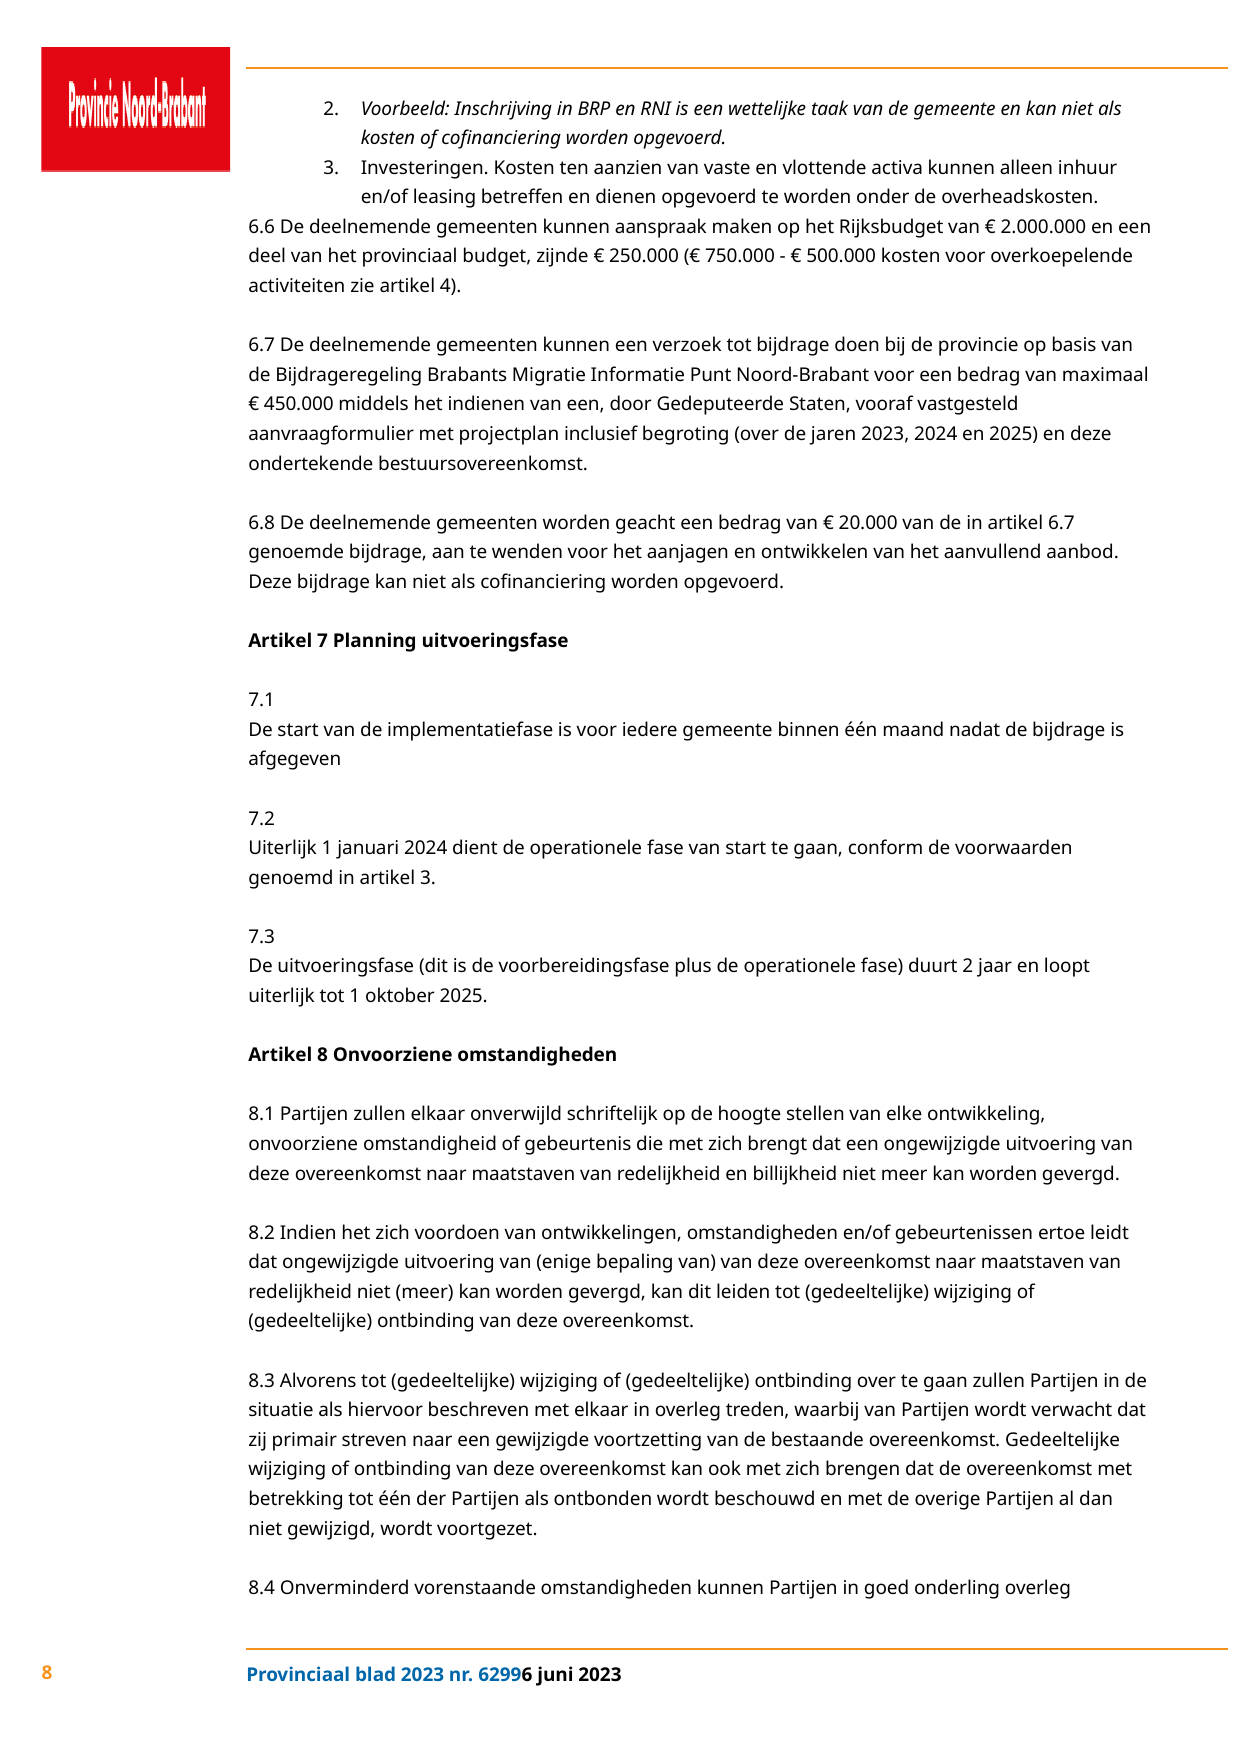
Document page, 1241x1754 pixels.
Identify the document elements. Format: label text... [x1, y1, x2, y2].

text 6.6 De deelnemende gemeenten kunnen aanspraak maken op het Rijksbudget van € 2.000.000 en een deel van het provinciaal budget, zijnde € 250.000 (€ 750.000 - € 500.000 kosten voor overkoepelende activiteiten zie artikel 4). [248, 213, 1152, 298]
text 8.3 Alvorens tot (gedeeltelijke) wijziging of (gedeeltelijke) ontbinding over te gaan zullen Partijen in de situatie als hiervoor beschreven met elkaar in overleg treden, waarbij van Partijen wordt verwacht dat zij primair streven naar een gewijzigde voortzetting van de bestaande overeenkomst. Gedeeltelijke wijziging of ontbinding van deze overeenkomst kan ook met zich brengen dat de overeenkomst met betrekking tot één der Partijen als ontbonden wordt beschouwd en met de overige Partijen al dan niet gewijzigd, wordt voortgezet. [248, 1367, 1152, 1541]
text De uitvoeringsfase (dit is de voorbereidingsfase plus de operationele fase) duurt 2 jaar en loopt uiterlijk tot 1 oktober 2025. [248, 953, 1152, 1008]
text Artikel 8 Onvoorziene omstandigheden [248, 1041, 1152, 1067]
text 6.8 De deelnemende gemeenten worden geacht een bedrag van € 20.000 van de in artikel 6.7 genoemde bijdrage, aan te wenden voor het aanjagen en ontwikkelen van het aanvullend aanbod. Deze bijdrage kan niet als cofinanciering worden opgevoerd. [248, 509, 1152, 594]
text 7.2 [248, 805, 1152, 831]
picture [41, 47, 231, 172]
text Artikel 7 Planning uitvoeringsfase [248, 627, 1152, 653]
text 8.4 Onverminderd vorenstaande omstandigheden kunnen Partijen in goed onderling overleg [248, 1574, 1152, 1600]
text 7.1 [248, 686, 1152, 712]
text 6.7 De deelnemende gemeenten kunnen een verzoek tot bijdrage doen bij de provincie op basis van de Bijdrageregeling Brabants Migratie Informatie Punt Noord-Brabant voor een bedrag van maximaal € 450.000 middels het indienen van een, door Gedeputeerde Staten, vooraf vastgesteld aanvraagformulier met projectplan inclusief begroting (over de jaren 2023, 2024 en 2025) en deze ondertekende bestuursovereenkomst. [248, 331, 1152, 476]
text 7.3 [248, 923, 1152, 949]
list Investeringen. Kosten ten aanzien van vaste en vlottende activa kunnen alleen inhuur en/of leasing betreffen en dienen opgevoerd te worden onder de overheadskosten. [323, 154, 1152, 209]
text 8.2 Indien het zich voordoen van ontwikkelingen, omstandigheden en/of gebeurtenissen ertoe leidt dat ongewijzigde uitvoering van (enige bepaling van) van deze overeenkomst naar maatstaven van redelijkheid niet (meer) kan worden gevergd, kan dit leiden tot (gedeeltelijke) wijziging of (gedeeltelijke) ontbinding van deze overeenkomst. [248, 1219, 1152, 1333]
list Voorbeeld: Inschrijving in BRP en RNI is een wettelijke taak van de gemeente en kan niet als kosten of cofinanciering worden opgevoerd. [323, 95, 1152, 150]
text 8.1 Partijen zullen elkaar onverwijld schriftelijk op de hoogte stellen van elke ontwikkeling, onvoorziene omstandigheid of gebeurtenis die met zich brengt dat een ongewijzigde uitvoering van deze overeenkomst naar maatstaven van redelijkheid en billijkheid niet meer kan worden gevergd. [248, 1101, 1152, 1186]
text De start van de implementatiefase is voor iedere gemeente binnen één maand nadat de bijdrage is afgegeven [248, 716, 1152, 771]
text Uiterlijk 1 januari 2024 dient de operationele fase van start te gaan, conform de voorwaarden genoemd in artikel 3. [248, 834, 1152, 890]
